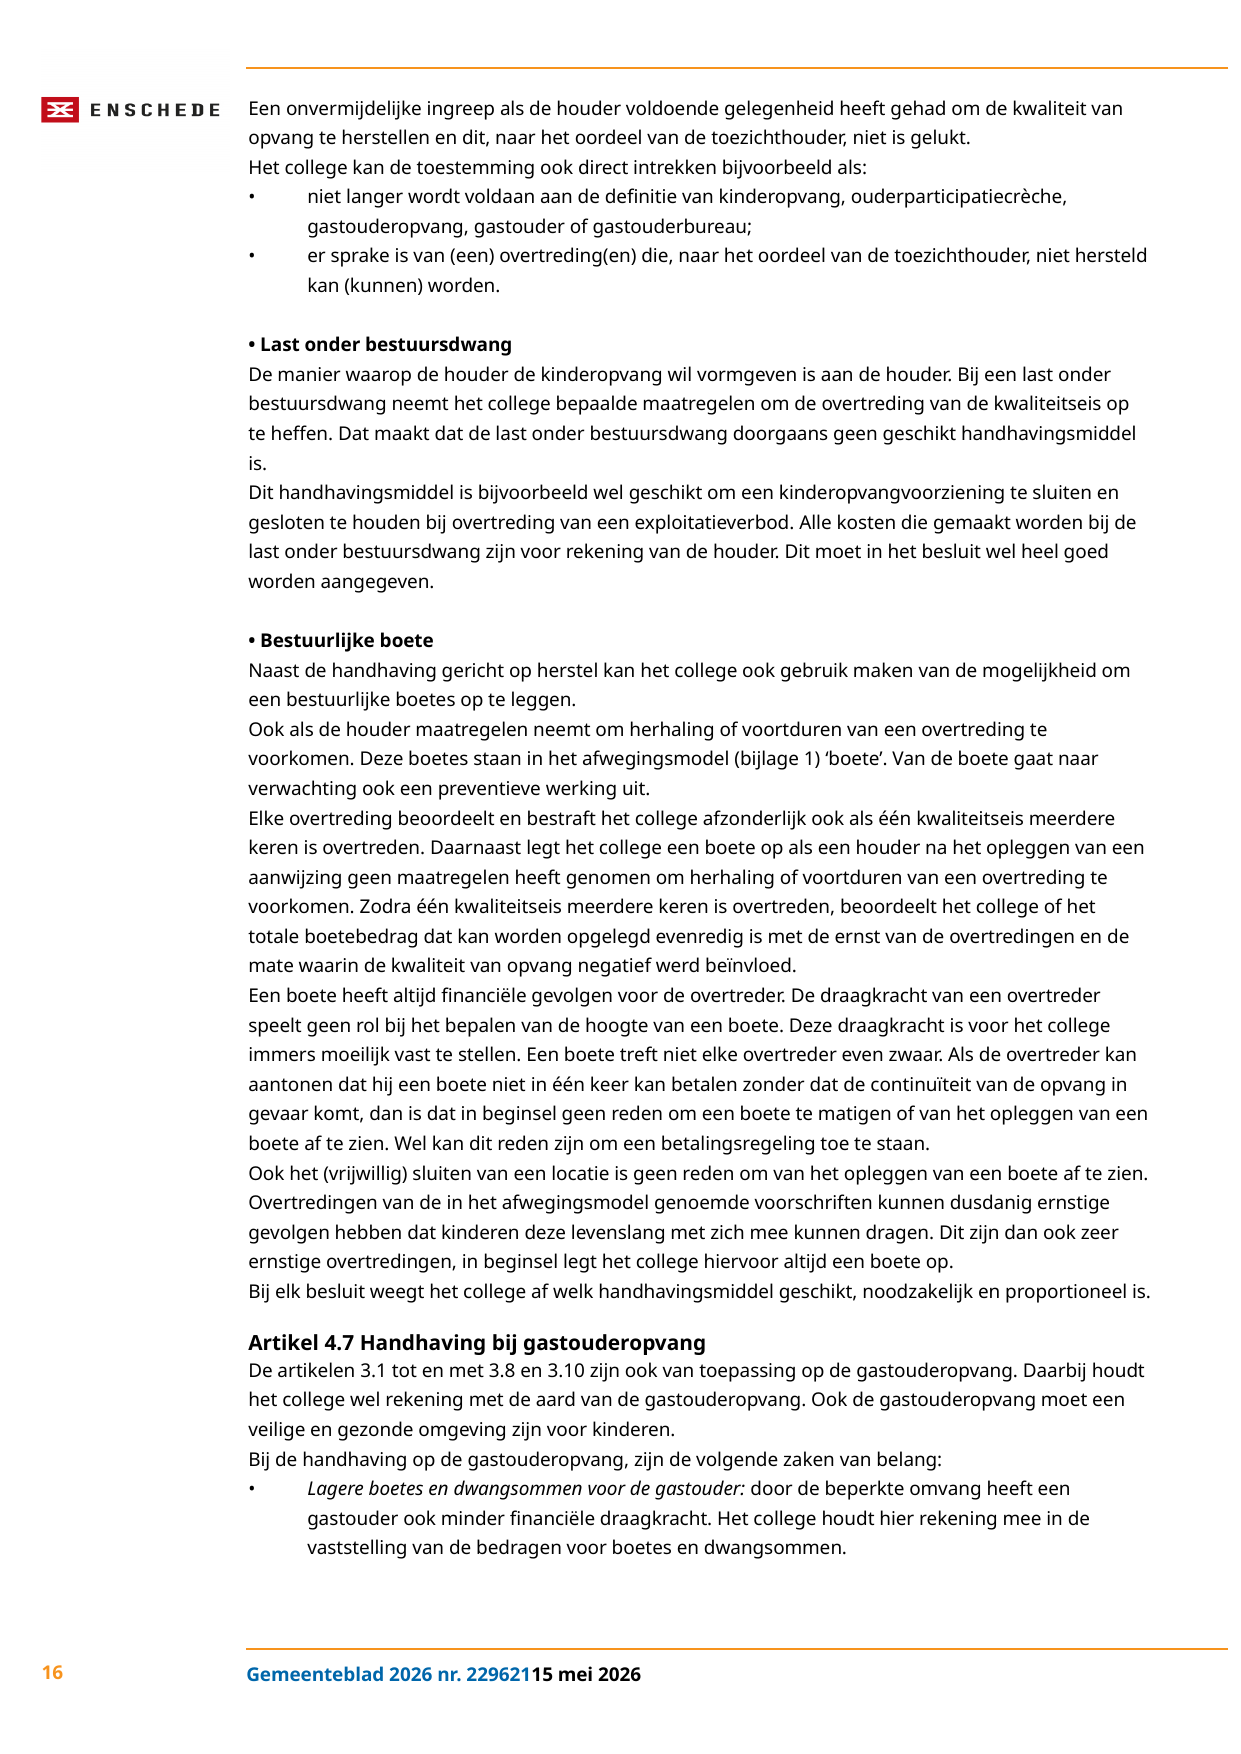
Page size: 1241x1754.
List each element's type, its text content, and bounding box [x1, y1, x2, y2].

text Een boete heeft altijd financiële gevolgen voor de overtreder. De draagkracht van een overtreder speelt geen rol bij het bepalen van de hoogte van een boete. Deze draagkracht is voor het college immers moeilijk vast te stellen. Een boete treft niet elke overtreder even zwaar. Als de overtreder kan aantonen dat hij een boete niet in één keer kan betalen zonder dat de continuïteit van de opvang in gevaar komt, dan is dat in beginsel geen reden om een boete te matigen of van het opleggen van een boete af te zien. Wel kan dit reden zijn om een betalingsregeling toe te staan. [248, 982, 1152, 1156]
text Ook als de houder maatregelen neemt om herhaling of voortduren van een overtreding te voorkomen. Deze boetes staan in het afwegingsmodel (bijlage 1) ‘boete’. Van de boete gaat naar verwachting ook een preventieve werking uit. [248, 716, 1152, 801]
text • Bestuurlijke boete [248, 627, 1152, 653]
list Lagere boetes en dwangsommen voor de gastouder: door de beperkte omvang heeft een gastouder ook minder financiële draagkracht. Het college houdt hier rekening mee in de vaststelling van de bedragen voor boetes en dwangsommen. [248, 1475, 1152, 1560]
list niet langer wordt voldaan aan de definitie van kinderopvang, ouderparticipatiecrèche, gastouderopvang, gastouder of gastouderbureau; [248, 183, 1152, 239]
text • Last onder bestuursdwang [248, 331, 1152, 357]
text Bij elk besluit weegt het college af welk handhavingsmiddel geschikt, noodzakelijk en proportioneel is. [248, 1278, 1152, 1304]
text Naast de handhaving gericht op herstel kan het college ook gebruik maken van de mogelijkheid om een bestuurlijke boetes op te leggen. [248, 657, 1152, 712]
text Een onvermijdelijke ingreep als de houder voldoende gelegenheid heeft gehad om de kwaliteit van opvang te herstellen en dit, naar het oordeel van de toezichthouder, niet is gelukt. [248, 95, 1152, 150]
list er sprake is van (een) overtreding(en) die, naar het oordeel van de toezichthouder, niet hersteld kan (kunnen) worden. [248, 243, 1152, 298]
text De manier waarop de houder de kinderopvang wil vormgeven is aan de houder. Bij een last onder bestuursdwang neemt het college bepaalde maatregelen om de overtreding van de kwaliteitseis op te heffen. Dat maakt dat de last onder bestuursdwang doorgaans geen geschikt handhavingsmiddel is. [248, 361, 1152, 476]
text Artikel 4.7 Handhaving bij gastouderopvang [248, 1328, 1152, 1357]
text Ook het (vrijwillig) sluiten van een locatie is geen reden om van het opleggen van een boete af te zien. Overtredingen van de in het afwegingsmodel genoemde voorschriften kunnen dusdanig ernstige gevolgen hebben dat kinderen deze levenslang met zich mee kunnen dragen. Dit zijn dan ook zeer ernstige overtredingen, in beginsel legt het college hiervoor altijd een boete op. [248, 1160, 1152, 1274]
text Bij de handhaving op de gastouderopvang, zijn de volgende zaken van belang: [248, 1446, 1152, 1471]
picture [41, 47, 231, 172]
text De artikelen 3.1 tot en met 3.8 en 3.10 zijn ook van toepassing op de gastouderopvang. Daarbij houdt het college wel rekening met de aard van de gastouderopvang. Ook de gastouderopvang moet een veilige en gezonde omgeving zijn voor kinderen. [248, 1357, 1152, 1442]
text Elke overtreding beoordeelt en bestraft het college afzonderlijk ook als één kwaliteitseis meerdere keren is overtreden. Daarnaast legt het college een boete op als een houder na het opleggen van een aanwijzing geen maatregelen heeft genomen om herhaling of voortduren van een overtreding te voorkomen. Zodra één kwaliteitseis meerdere keren is overtreden, beoordeelt het college of het totale boetebedrag dat kan worden opgelegd evenredig is met de ernst van de overtredingen en de mate waarin de kwaliteit van opvang negatief werd beïnvloed. [248, 805, 1152, 978]
text Dit handhavingsmiddel is bijvoorbeeld wel geschikt om een kinderopvangvoorziening te sluiten en gesloten te houden bij overtreding van een exploitatieverbod. Alle kosten die gemaakt worden bij de last onder bestuursdwang zijn voor rekening van de houder. Dit moet in het besluit wel heel goed worden aangegeven. [248, 479, 1152, 594]
text Het college kan de toestemming ook direct intrekken bijvoorbeeld als: [248, 154, 1152, 180]
